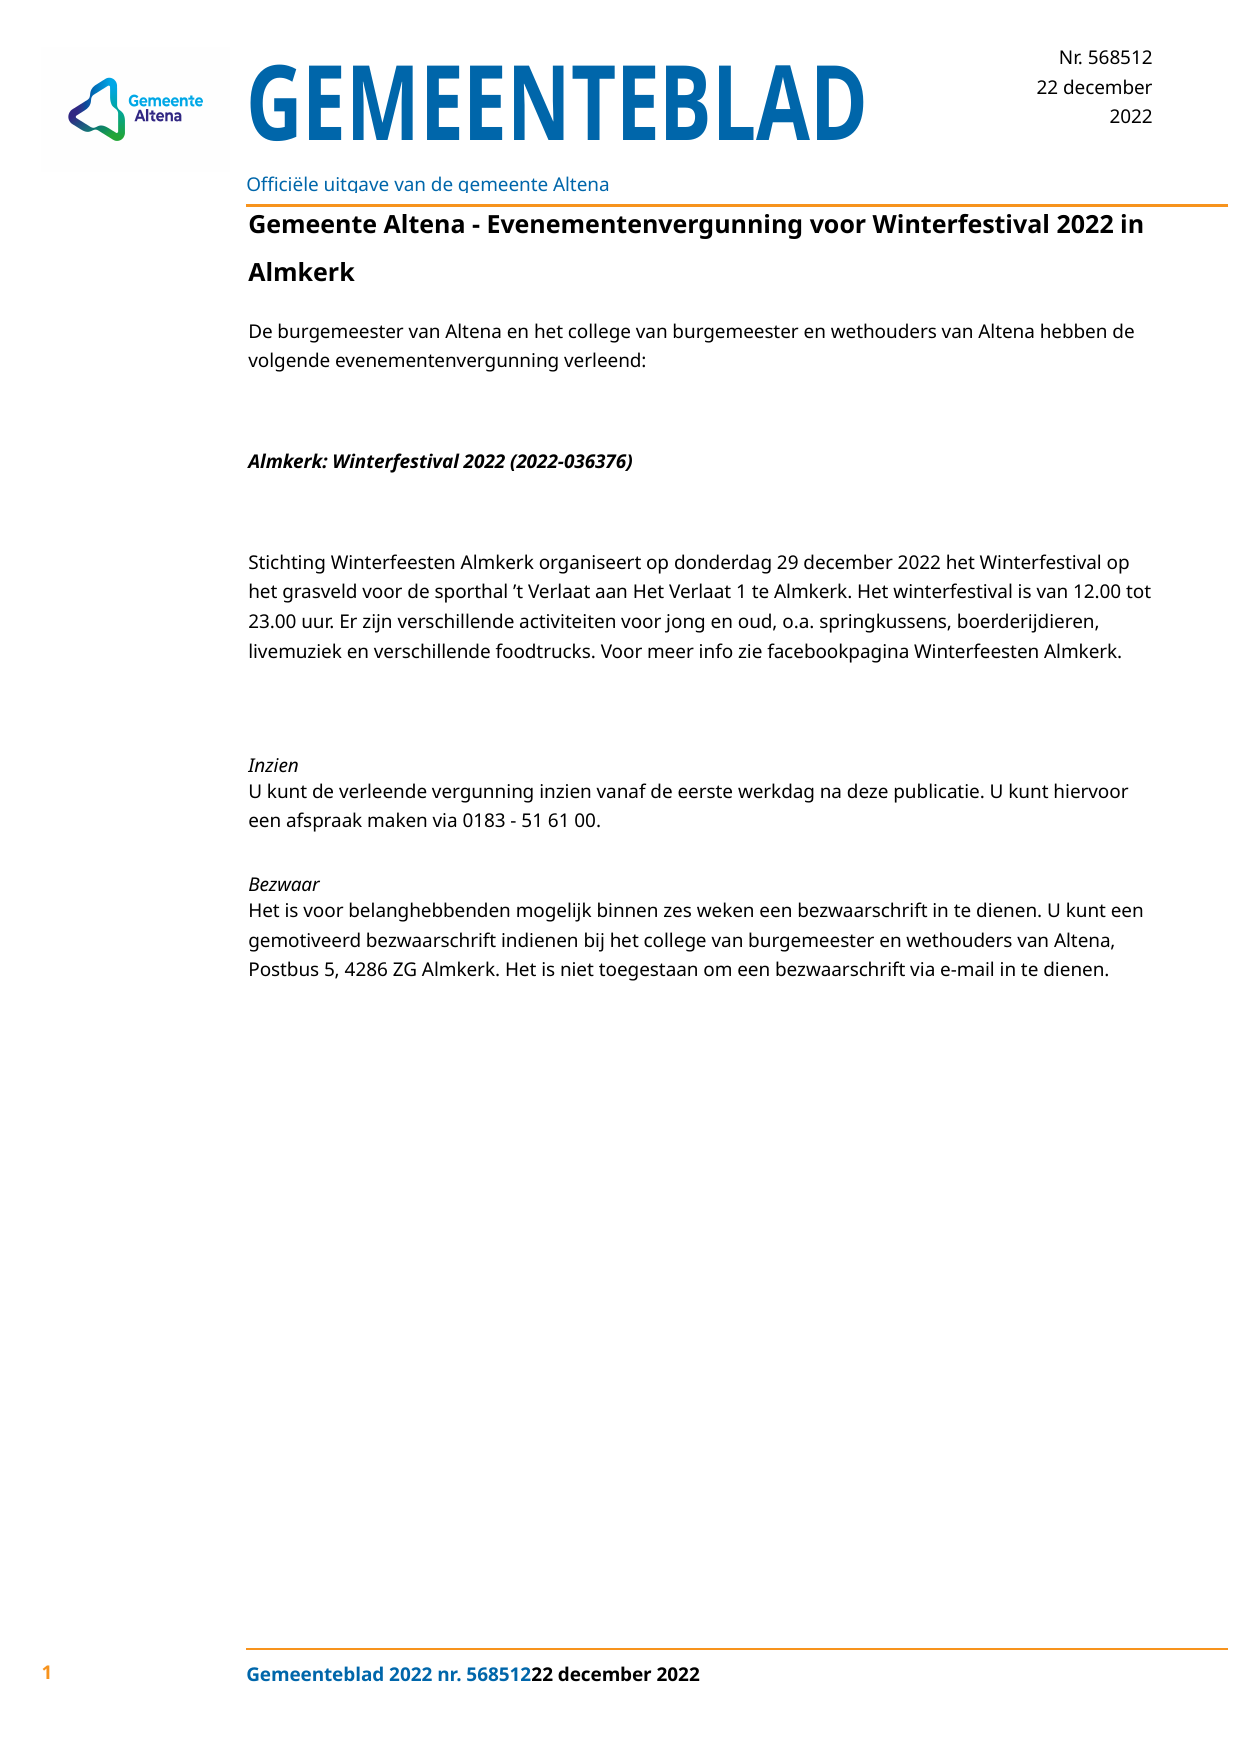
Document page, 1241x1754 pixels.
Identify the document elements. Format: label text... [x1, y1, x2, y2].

text Inzien [248, 752, 1152, 778]
text U kunt de verleende vergunning inzien vanaf de eerste werkdag na deze publicatie. U kunt hiervoor een afspraak maken via 0183 - 51 61 00. [248, 778, 1152, 833]
text Stichting Winterfeesten Almkerk organiseert op donderdag 29 december 2022 het Winterfestival op het grasveld voor de sporthal ’t Verlaat aan Het Verlaat 1 te Almkerk. Het winterfestival is van 12.00 tot 23.00 uur. Er zijn verschillende activiteiten voor jong en oud, o.a. springkussens, boerderijdieren, livemuziek en verschillende foodtrucks. Voor meer info zie facebookpagina Winterfeesten Almkerk. [248, 549, 1152, 664]
text Bezwaar [248, 872, 1152, 897]
text Almkerk: Winterfestival 2022 (2022-036376) [248, 448, 1152, 474]
text Het is voor belanghebbenden mogelijk binnen zes weken een bezwaarschrift in te dienen. U kunt een gemotiveerd bezwaarschrift indienen bij het college van burgemeester en wethouders van Altena, Postbus 5, 4286 ZG Almkerk. Het is niet toegestaan om een bezwaarschrift via e-mail in te dienen. [248, 897, 1152, 982]
text De burgemeester van Altena en het college van burgemeester en wethouders van Altena hebben de volgende evenementenvergunning verleend: [248, 318, 1152, 373]
text Gemeente Altena - Evenementenvergunning voor Winterfestival 2022 in Almkerk [248, 207, 1152, 288]
picture [41, 47, 231, 172]
